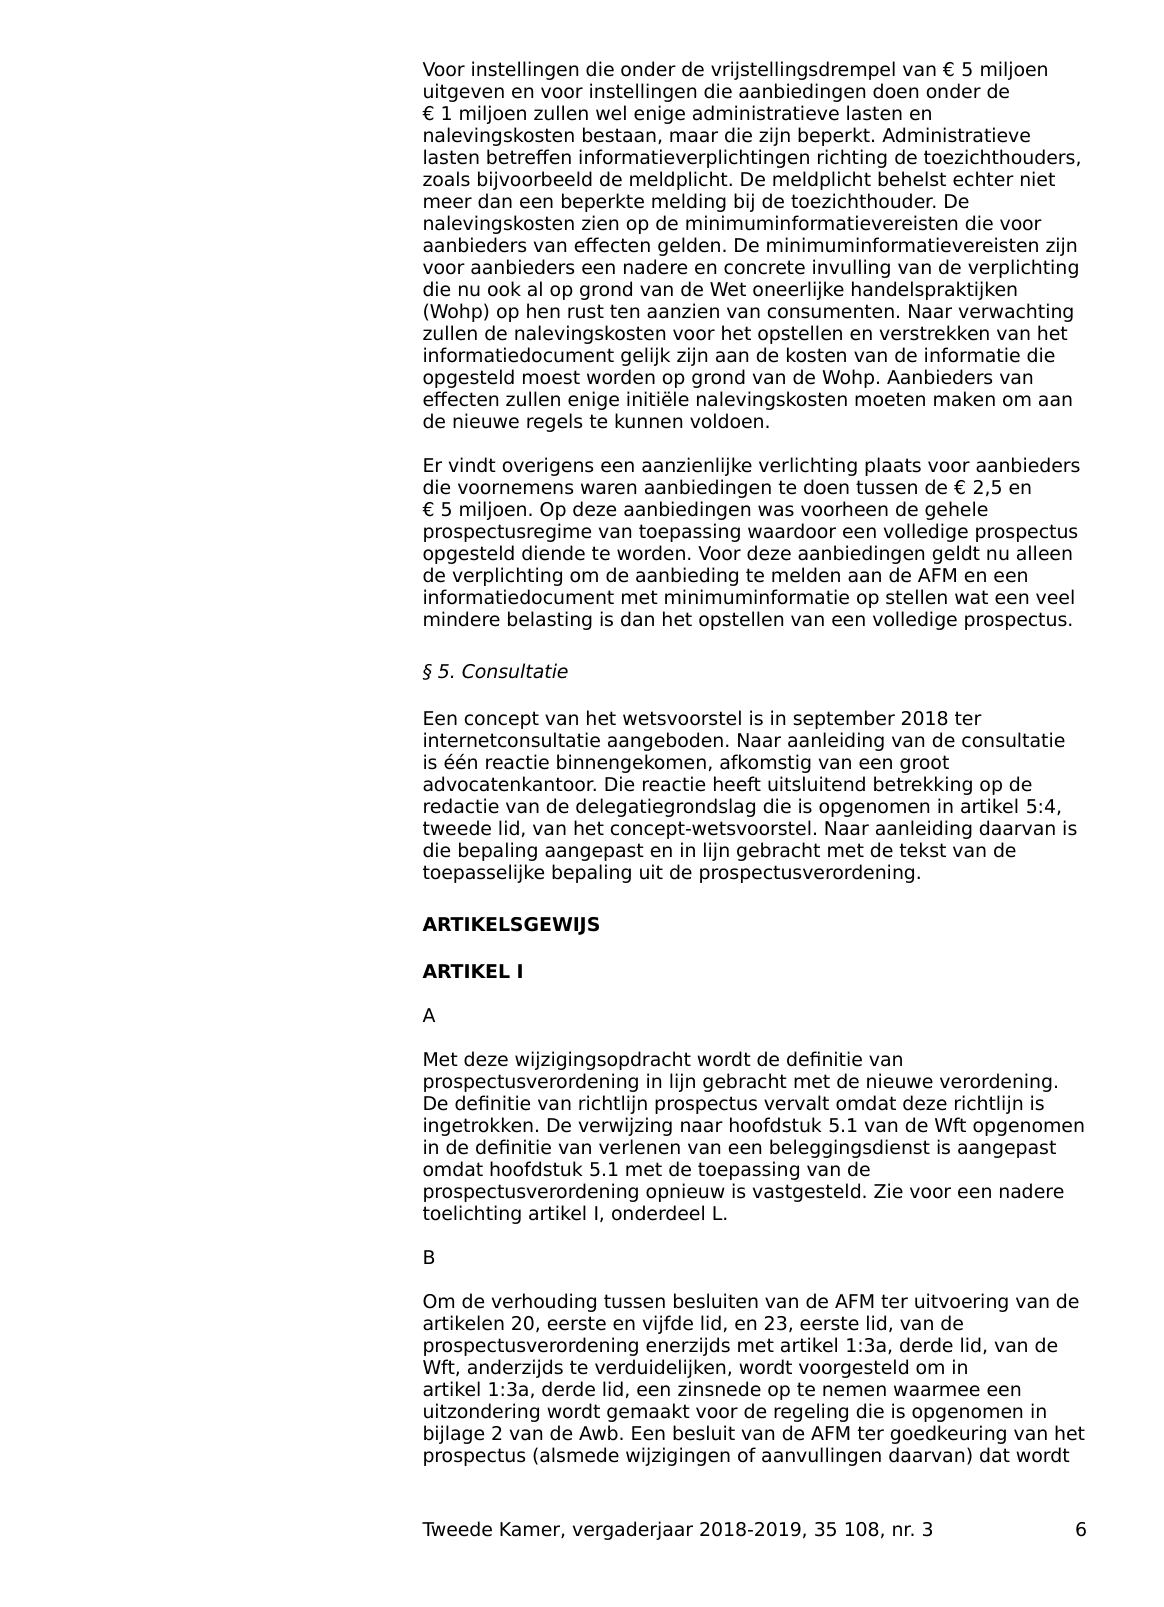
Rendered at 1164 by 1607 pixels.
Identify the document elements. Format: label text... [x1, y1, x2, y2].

subtitle ARTIKEL I [422, 961, 1087, 982]
subtitle A [422, 1005, 1087, 1027]
text Een concept van het wetsvoorstel is in september 2018 ter internetconsultatie aangeboden. Naar aanleiding van de consultatie is één reactie binnengekomen, afkomstig van een groot advocatenkantoor. Die reactie heeft uitsluitend betrekking op de redactie van de delegatiegrondslag die is opgenomen in artikel 5:4, tweede lid, van het concept-wetsvoorstel. Naar aanleiding daarvan is die bepaling aangepast en in lijn gebracht met de tekst van de toepasselijke bepaling uit de prospectusverordening. [422, 708, 1087, 883]
text Er vindt overigens een aanzienlijke verlichting plaats voor aanbieders die voornemens waren aanbiedingen te doen tussen de € 2,5 en € 5 miljoen. Op deze aanbiedingen was voorheen de gehele prospectusregime van toepassing waardoor een volledige prospectus opgesteld diende te worden. Voor deze aanbiedingen geldt nu alleen de verplichting om de aanbieding te melden aan de AFM en een informatiedocument met minimuminformatie op stellen wat een veel mindere belasting is dan het opstellen van een volledige prospectus. [422, 455, 1087, 631]
subtitle B [422, 1247, 1087, 1269]
subtitle ARTIKELSGEWIJS [422, 913, 1087, 936]
subtitle § 5. Consultatie [422, 661, 1087, 683]
text Met deze wijzigingsopdracht wordt de definitie van prospectusverordening in lijn gebracht met de nieuwe verordening. De definitie van richtlijn prospectus vervalt omdat deze richtlijn is ingetrokken. De verwijzing naar hoofdstuk 5.1 van de Wft opgenomen in de definitie van verlenen van een beleggingsdienst is aangepast omdat hoofdstuk 5.1 met de toepassing van de prospectusverordening opnieuw is vastgesteld. Zie voor een nadere toelichting artikel I, onderdeel L. [422, 1049, 1087, 1225]
text Om de verhouding tussen besluiten van de AFM ter uitvoering van de artikelen 20, eerste en vijfde lid, en 23, eerste lid, van de prospectusverordening enerzijds met artikel 1:3a, derde lid, van de Wft, anderzijds te verduidelijken, wordt voorgesteld om in artikel 1:3a, derde lid, een zinsnede op te nemen waarmee een uitzondering wordt gemaakt voor de regeling die is opgenomen in bijlage 2 van de Awb. Een besluit van de AFM ter goedkeuring van het prospectus (alsmede wijzigingen of aanvullingen daarvan) dat wordt [422, 1291, 1087, 1467]
text Voor instellingen die onder de vrijstellingsdrempel van € 5 miljoen uitgeven en voor instellingen die aanbiedingen doen onder de € 1 miljoen zullen wel enige administratieve lasten en nalevingskosten bestaan, maar die zijn beperkt. Administratieve lasten betreffen informatieverplichtingen richting de toezichthouders, zoals bijvoorbeeld de meldplicht. De meldplicht behelst echter niet meer dan een beperkte melding bij de toezichthouder. De nalevingskosten zien op de minimuminformatievereisten die voor aanbieders van effecten gelden. De minimuminformatievereisten zijn voor aanbieders een nadere en concrete invulling van de verplichting die nu ook al op grond van de Wet oneerlijke handelspraktijken (Wohp) op hen rust ten aanzien van consumenten. Naar verwachting zullen de nalevingskosten voor het opstellen en verstrekken van het informatiedocument gelijk zijn aan de kosten van de informatie die opgesteld moest worden op grond van de Wohp. Aanbieders van effecten zullen enige initiële nalevingskosten moeten maken om aan de nieuwe regels te kunnen voldoen. [422, 59, 1087, 433]
